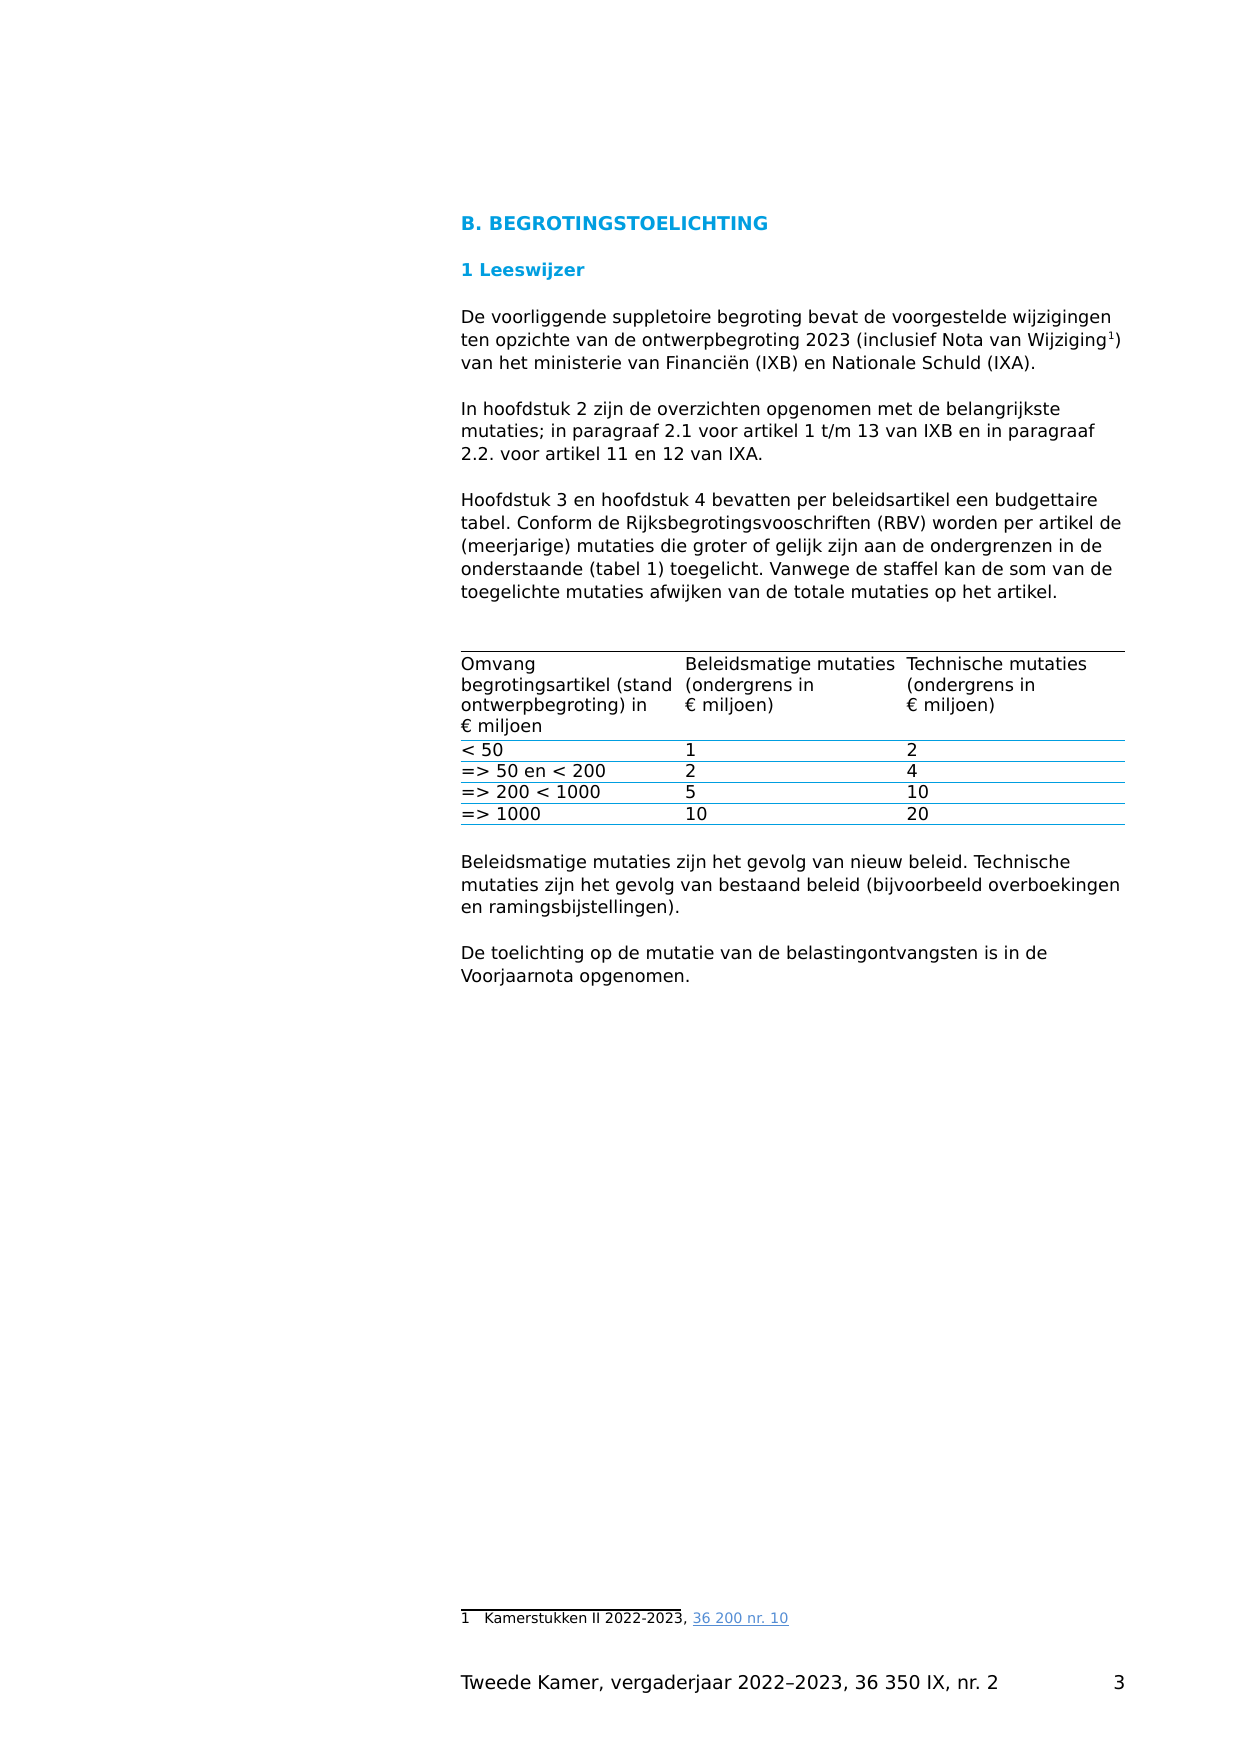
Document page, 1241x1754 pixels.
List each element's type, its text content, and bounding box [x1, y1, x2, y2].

table_cell 10 [682, 804, 903, 824]
text De voorliggende suppletoire begroting bevat de voorgestelde wijzigingen ten opzichte van de ontwerpbegroting 2023 (inclusief Nota van Wijziging) van het ministerie van Financiën (IXB) en Nationale Schuld (IXA). [461, 305, 1125, 374]
table_cell 10 [904, 783, 1125, 803]
text __Kamerstukken II 2022-2023, 36 200 nr. 10 [461, 1610, 1125, 1627]
table_cell < 50 [461, 741, 682, 761]
table_cell => 200 < 1000 [461, 783, 682, 803]
table_header Tabel 1 Ondergrenzen conform RBV [461, 626, 1125, 651]
text In hoofdstuk 2 zijn de overzichten opgenomen met de belangrijkste mutaties; in paragraaf 2.1 voor artikel 1 t/m 13 van IXB en in paragraaf 2.2. voor artikel 11 en 12 van IXA. [461, 397, 1125, 465]
text Hoofdstuk 3 en hoofdstuk 4 bevatten per beleidsartikel een budgettaire tabel. Conform de Rijksbegrotingsvooschriften (RBV) worden per artikel de (meerjarige) mutaties die groter of gelijk zijn aan de ondergrenzen in de onderstaande (tabel 1) toegelicht. Vanwege de staffel kan de som van de toegelichte mutaties afwijken van de totale mutaties op het artikel. [461, 488, 1125, 603]
table_cell 1 [682, 741, 903, 761]
text De toelichting op de mutatie van de belastingontvangsten is in de Voorjaarnota opgenomen. [461, 941, 1125, 987]
table_cell 4 [904, 762, 1125, 782]
text Beleidsmatige mutaties zijn het gevolg van nieuw beleid. Technische mutaties zijn het gevolg van bestaand beleid (bijvoorbeeld overboekingen en ramingsbijstellingen). [461, 850, 1125, 918]
table_cell 20 [904, 804, 1125, 824]
table_cell 5 [682, 783, 903, 803]
table_cell => 50 en < 200 [461, 762, 682, 782]
table_cell 2 [904, 741, 1125, 761]
table_cell 2 [682, 762, 903, 782]
table_cell Omvang begrotingsartikel (stand ontwerpbegroting) in € miljoen [461, 652, 682, 739]
table_cell Technische mutaties (ondergrens in € miljoen) [904, 652, 1125, 739]
title B. BEGROTINGSTOELICHTING [461, 213, 1125, 235]
title 1 Leeswijzer [461, 258, 1125, 281]
table_cell Beleidsmatige mutaties (ondergrens in € miljoen) [682, 652, 903, 739]
table_cell => 1000 [461, 804, 682, 824]
